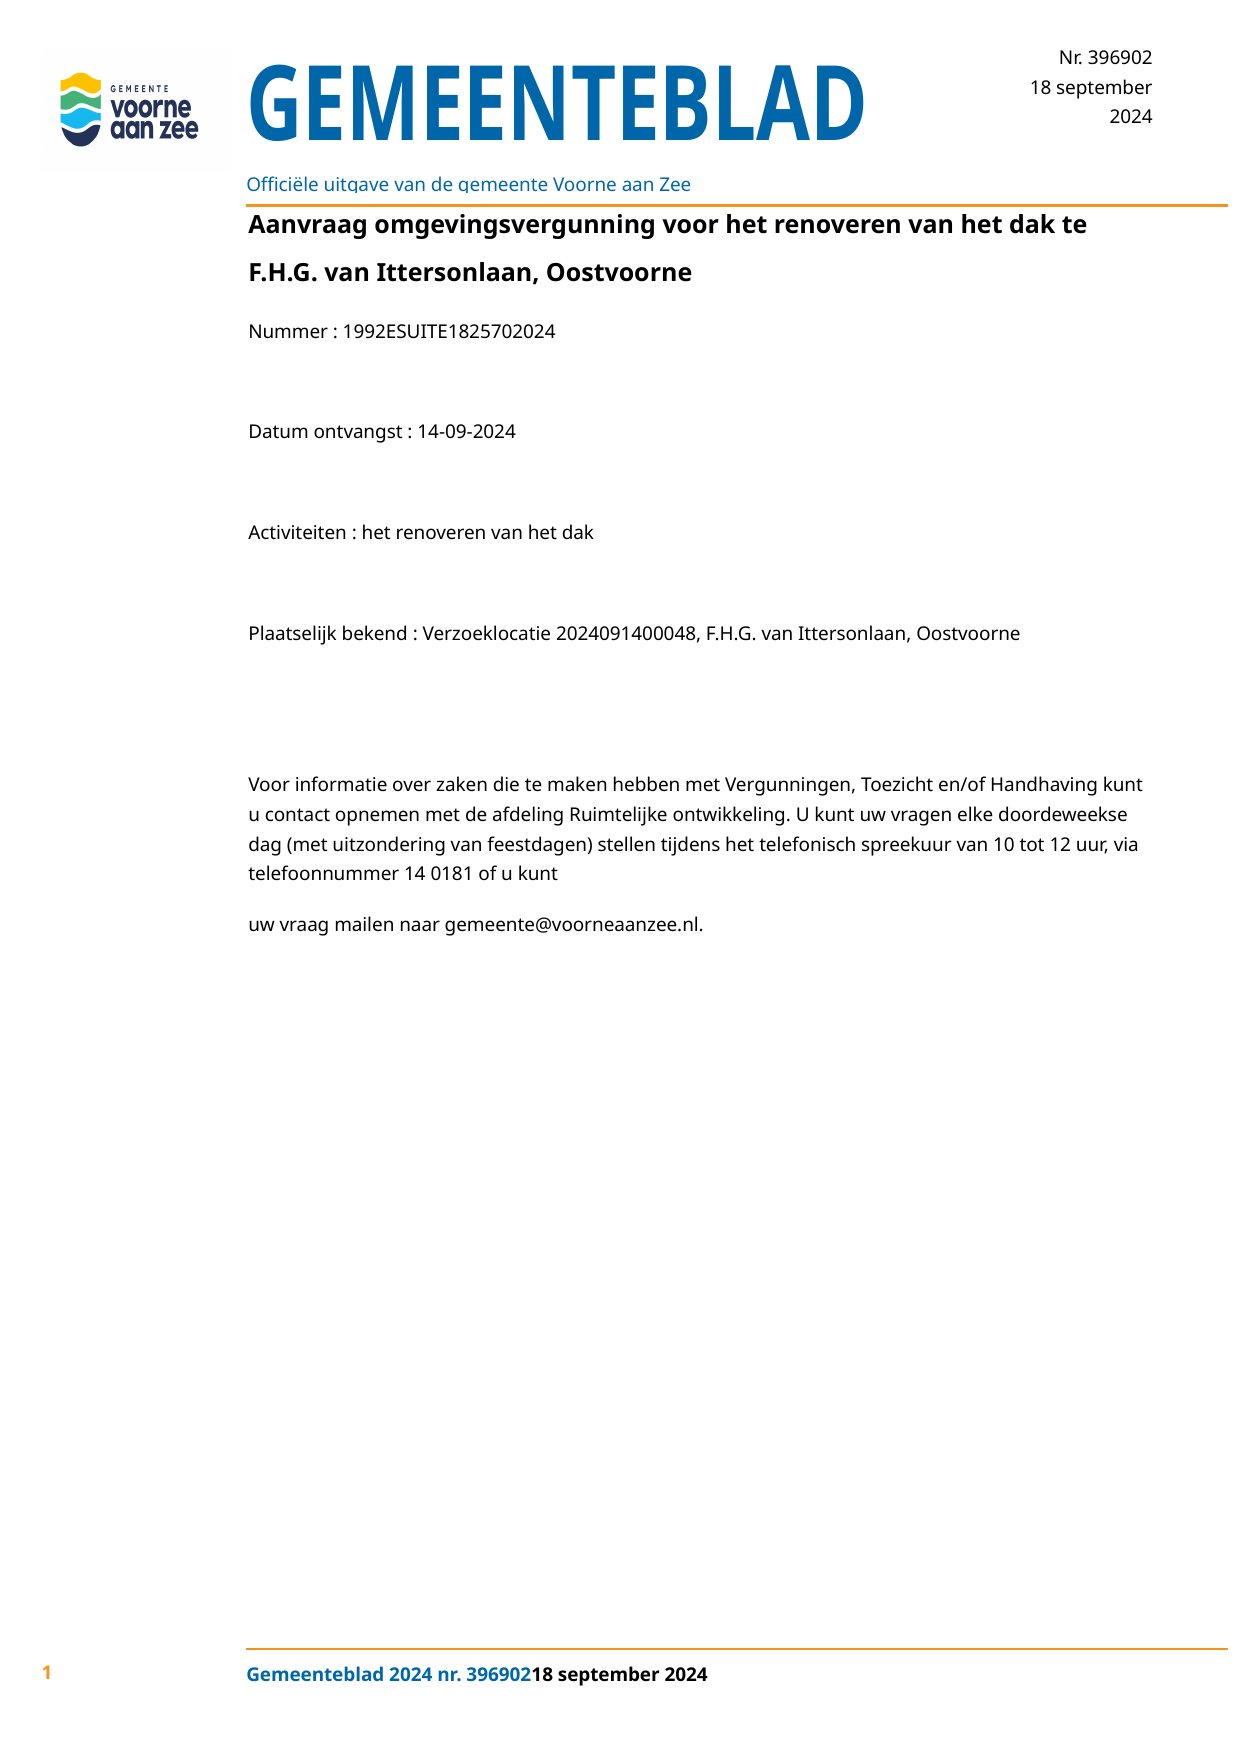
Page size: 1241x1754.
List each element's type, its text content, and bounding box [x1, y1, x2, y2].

text Voor informatie over zaken die te maken hebben met Vergunningen, Toezicht en/of Handhaving kunt u contact opnemen met de afdeling Ruimtelijke ontwikkeling. U kunt uw vragen elke doordeweekse dag (met uitzondering van feestdagen) stellen tijdens het telefonisch spreekuur van 10 tot 12 uur, via telefoonnummer 14 0181 of u kunt [248, 772, 1152, 886]
picture [41, 47, 231, 172]
text Nummer : 1992ESUITE1825702024 [248, 318, 1152, 344]
text Datum ontvangst : 14-09-2024 [248, 419, 1152, 444]
text Plaatselijk bekend : Verzoeklocatie 2024091400048, F.H.G. van Ittersonlaan, Oostvoorne [248, 620, 1152, 646]
text Aanvraag omgevingsvergunning voor het renoveren van het dak te F.H.G. van Ittersonlaan, Oostvoorne [248, 207, 1152, 288]
text Activiteiten : het renoveren van het dak [248, 519, 1152, 545]
text uw vraag mailen naar gemeente@voorneaanzee.nl. [248, 911, 1152, 937]
